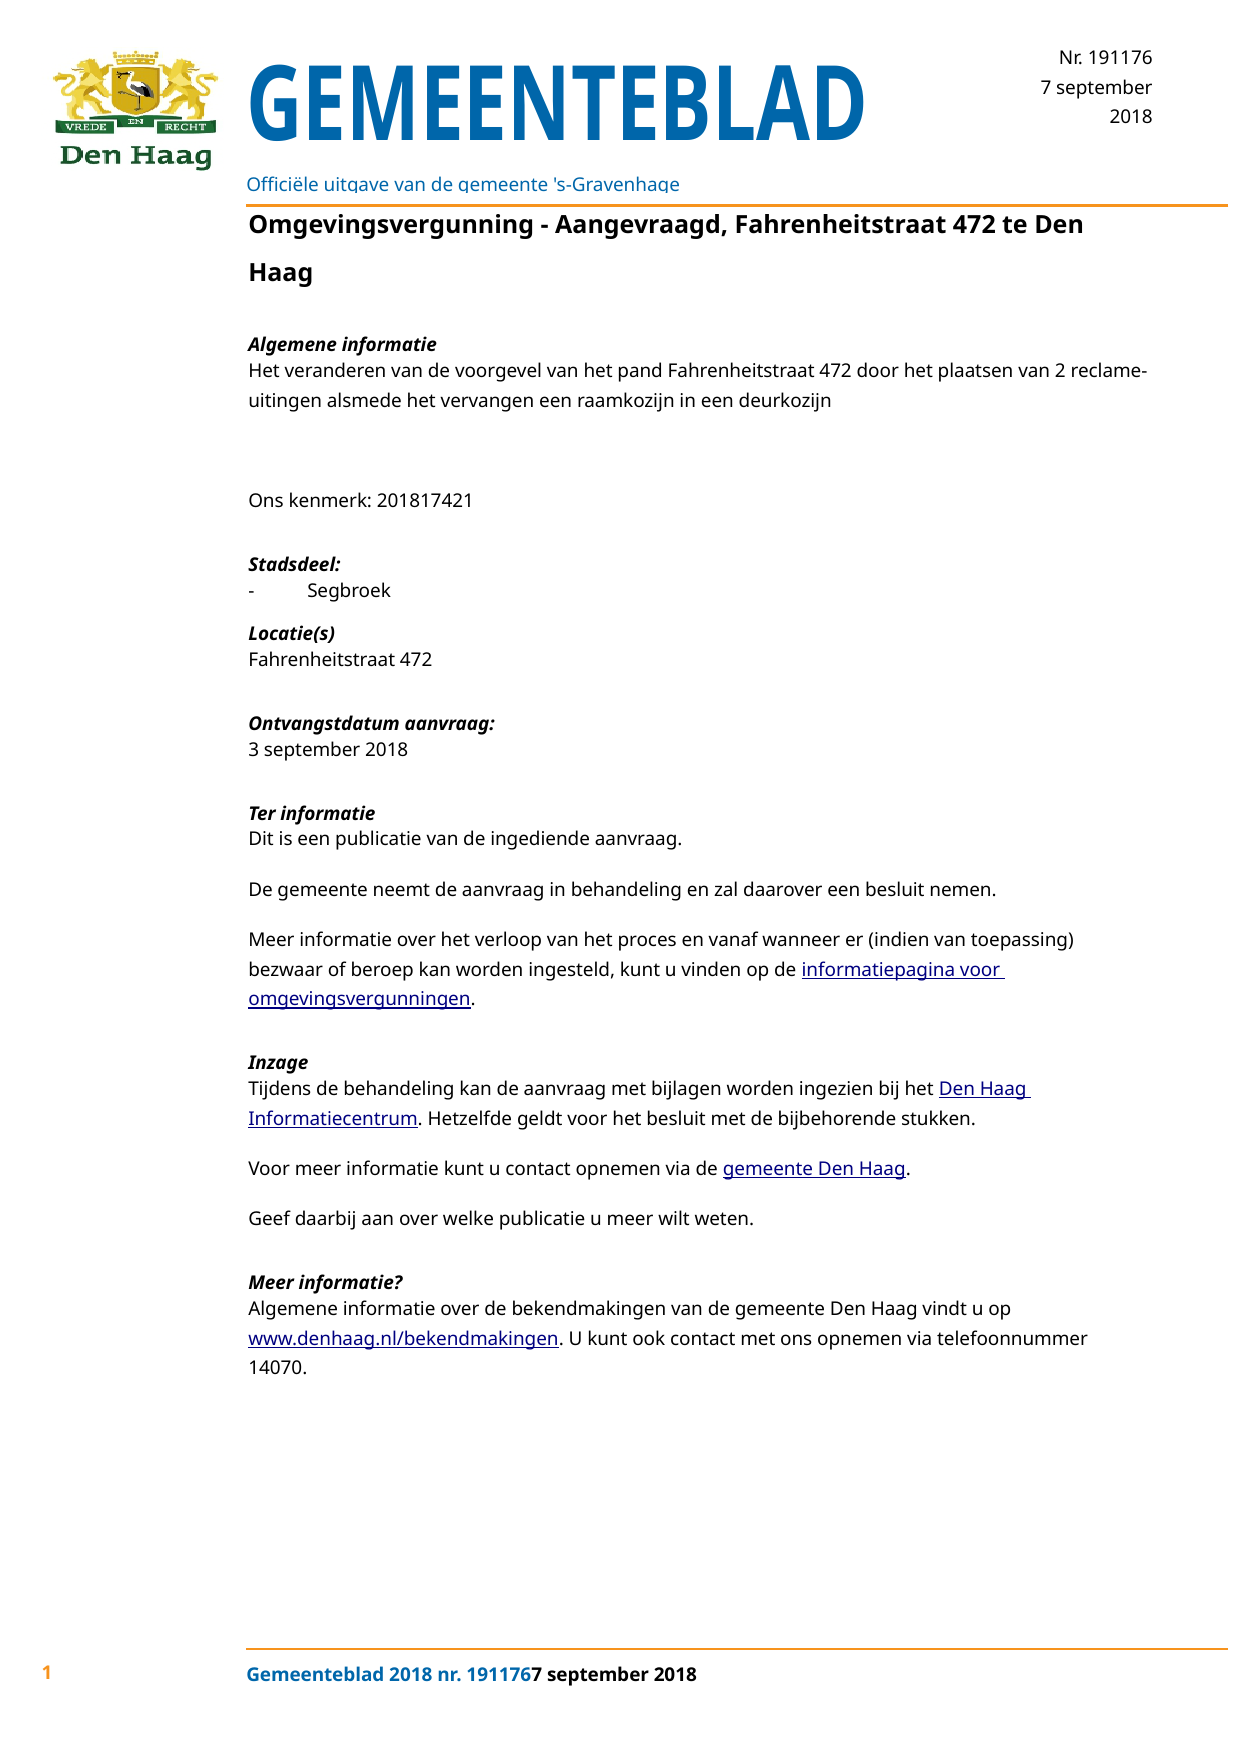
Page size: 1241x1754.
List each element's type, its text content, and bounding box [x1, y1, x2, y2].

text Voor meer informatie kunt u contact opnemen via de gemeente Den Haag. [248, 1155, 1152, 1181]
text Het veranderen van de voorgevel van het pand Fahrenheitstraat 472 door het plaatsen van 2 reclame-uitingen alsmede het vervangen een raamkozijn in een deurkozijn [248, 357, 1152, 412]
text Meer informatie over het verloop van het proces en vanaf wanneer er (indien van toepassing) bezwaar of beroep kan worden ingesteld, kunt u vinden op de informatiepagina voor omgevingsvergunningen. [248, 926, 1152, 1011]
text 3 september 2018 [248, 736, 1152, 762]
text Ons kenmerk: 201817421 [248, 488, 1152, 513]
text Fahrenheitstraat 472 [248, 646, 1152, 672]
text Stadsdeel: [248, 552, 1152, 577]
text Locatie(s) [248, 620, 1152, 646]
text Inzage [248, 1049, 1152, 1075]
text Algemene informatie [248, 331, 1152, 357]
text Omgevingsvergunning - Aangevraagd, Fahrenheitstraat 472 te Den Haag [248, 207, 1152, 288]
text Ontvangstdatum aanvraag: [248, 710, 1152, 736]
text Tijdens de behandeling kan de aanvraag met bijlagen worden ingezien bij het Den Haag Informatiecentrum. Hetzelfde geldt voor het besluit met de bijbehorende stukken. [248, 1075, 1152, 1131]
text Algemene informatie over de bekendmakingen van de gemeente Den Haag vindt u op www.denhaag.nl/bekendmakingen. U kunt ook contact met ons opnemen via telefoonnummer 14070. [248, 1295, 1152, 1380]
text Ter informatie [248, 800, 1152, 826]
text Meer informatie? [248, 1269, 1152, 1295]
text Dit is een publicatie van de ingediende aanvraag. [248, 826, 1152, 851]
text De gemeente neemt de aanvraag in behandeling en zal daarover een besluit nemen. [248, 876, 1152, 902]
picture [41, 47, 231, 172]
list Segbroek [248, 577, 1152, 603]
text Geef daarbij aan over welke publicatie u meer wilt weten. [248, 1206, 1152, 1231]
